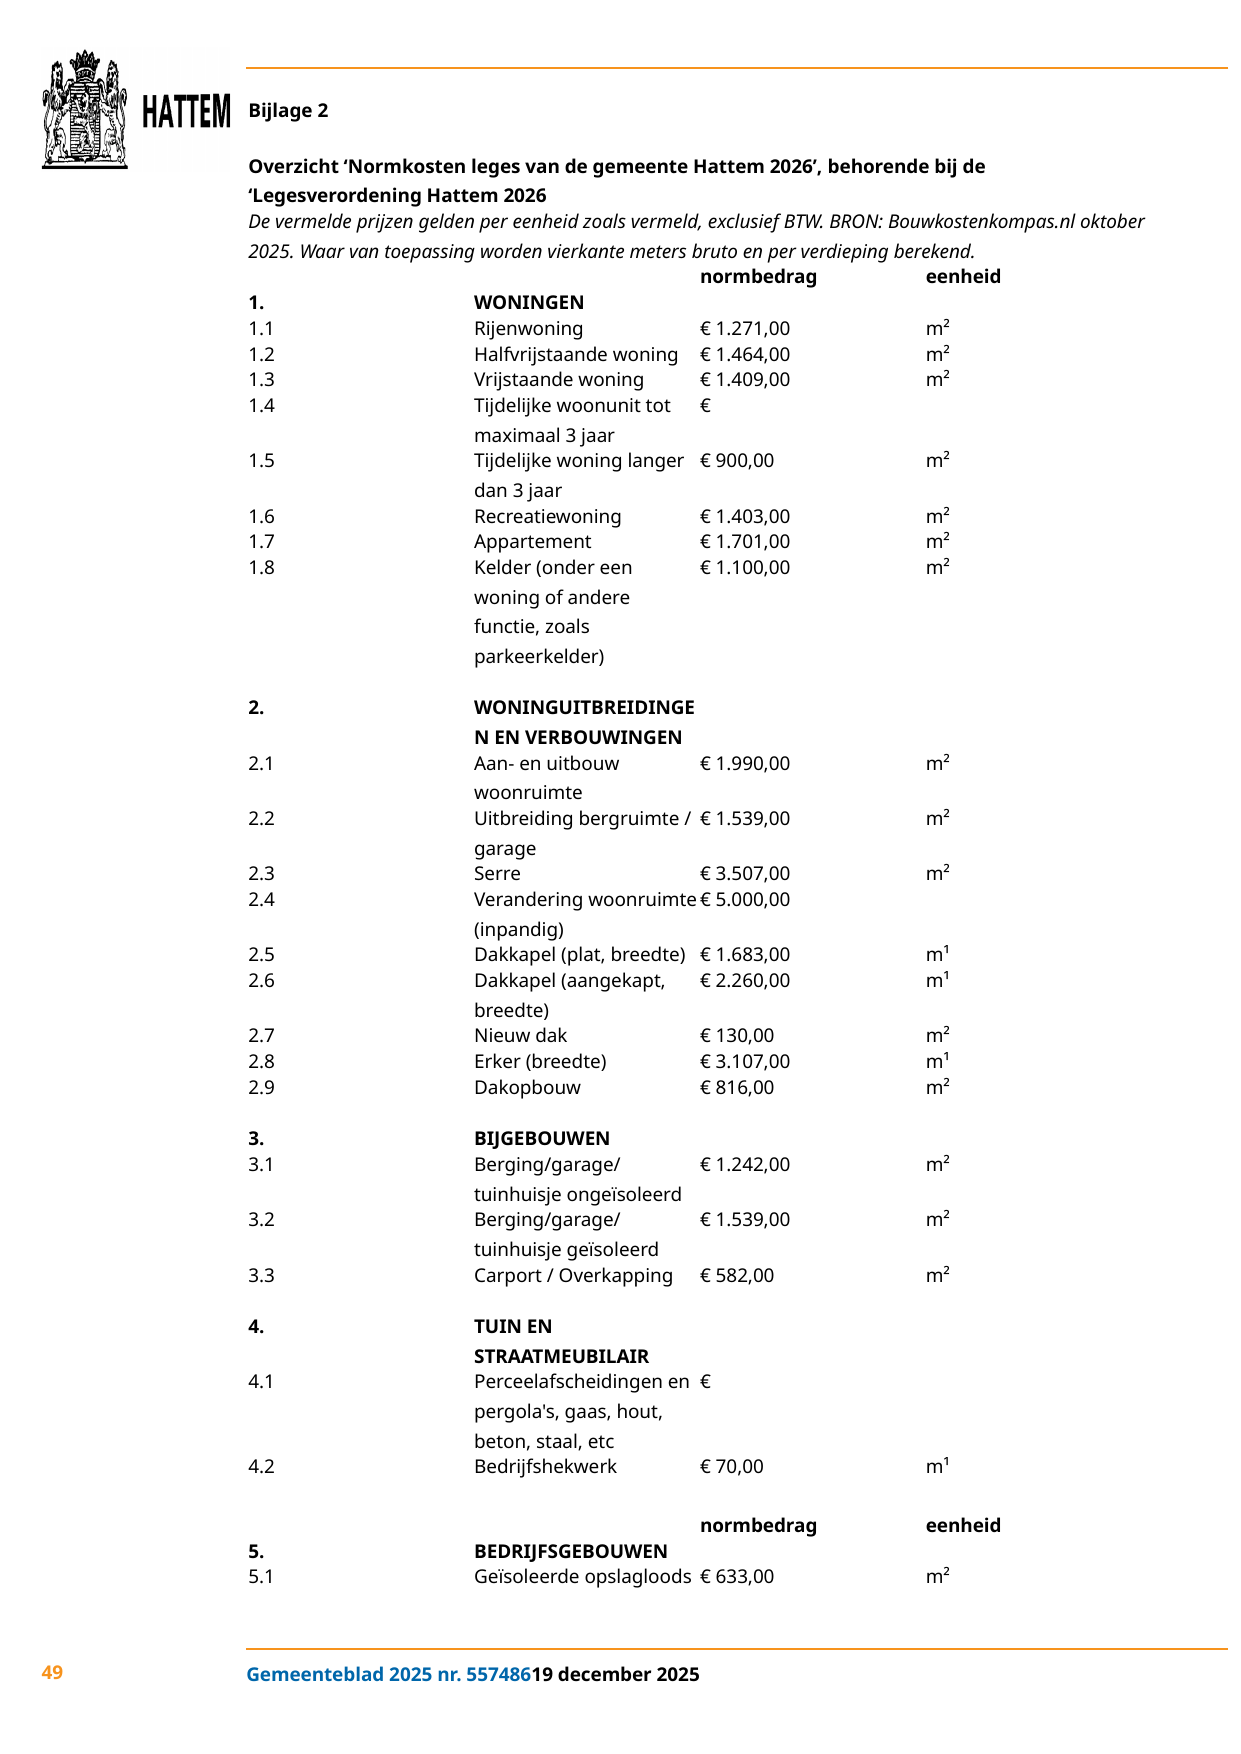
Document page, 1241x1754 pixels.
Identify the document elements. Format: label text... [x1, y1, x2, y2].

table_cell m² [926, 805, 1152, 861]
table_cell Verandering woonruimte (inpandig) [474, 886, 700, 942]
table_cell 3. [248, 1126, 474, 1151]
table_cell De vermelde prijzen gelden per eenheid zoals vermeld, exclusief BTW. BRON: Bouwkostenkompas.nl oktober 2025. Waar van toepassing worden vierkante meters bruto en per verdieping berekend. [248, 208, 1152, 264]
table_cell 2.6 [248, 967, 474, 1023]
table_cell 2.4 [248, 886, 474, 942]
table_cell m² [926, 1207, 1152, 1262]
table_cell 1.8 [248, 554, 474, 669]
table_cell 3.2 [248, 1207, 474, 1262]
table_cell Dakkapel (aangekapt, breedte) [474, 967, 700, 1023]
table_cell Uitbreiding bergruimte / garage [474, 805, 700, 861]
table_cell m² [926, 503, 1152, 529]
table_cell € 1.464,00 [700, 341, 926, 367]
table_cell 5. [248, 1538, 474, 1564]
table_cell m¹ [926, 1048, 1152, 1074]
table_cell 2.3 [248, 861, 474, 886]
table_cell m² [926, 448, 1152, 503]
table_cell 2.8 [248, 1048, 474, 1074]
table_cell [926, 1126, 1152, 1151]
table_cell Dakopbouw [474, 1074, 700, 1100]
table_cell m² [926, 1262, 1152, 1288]
table_cell Erker (breedte) [474, 1048, 700, 1074]
table_cell € 633,00 [700, 1564, 926, 1589]
table_cell [926, 695, 1152, 750]
table_cell Bedrijfshekwerk [474, 1454, 700, 1479]
table_cell m¹ [926, 942, 1152, 967]
table_cell [248, 1100, 474, 1126]
table_cell Carport / Overkapping [474, 1262, 700, 1288]
table_cell Recreatiewoning [474, 503, 700, 529]
picture [41, 47, 231, 172]
table_cell [926, 669, 1152, 694]
table_cell [248, 264, 474, 289]
table_cell 1.6 [248, 503, 474, 529]
table_cell € 900,00 [700, 448, 926, 503]
table_cell [474, 1100, 700, 1126]
table_cell BIJGEBOUWEN [474, 1126, 700, 1151]
table_cell 1.2 [248, 341, 474, 367]
table_cell € 1.701,00 [700, 529, 926, 554]
table_cell € 2.260,00 [700, 967, 926, 1023]
table_cell TUIN EN STRAATMEUBILAIR [474, 1313, 700, 1369]
table_cell Tijdelijke woonunit tot maximaal 3 jaar [474, 392, 700, 448]
table_cell € 1.990,00 [700, 750, 926, 805]
table_cell [926, 1313, 1152, 1369]
table_cell m² [926, 861, 1152, 886]
table_cell [248, 1288, 474, 1313]
table_cell € 1.683,00 [700, 942, 926, 967]
table_cell 1.3 [248, 367, 474, 392]
table_cell 2.2 [248, 805, 474, 861]
table_cell Nieuw dak [474, 1023, 700, 1048]
table_cell [474, 1288, 700, 1313]
table_cell € 5.000,00 [700, 886, 926, 942]
table_cell [926, 392, 1152, 448]
table_cell 1.4 [248, 392, 474, 448]
table_cell € 1.100,00 [700, 554, 926, 669]
table_cell m² [926, 1023, 1152, 1048]
table_cell [926, 1369, 1152, 1453]
table_cell m² [926, 750, 1152, 805]
table_cell 2.5 [248, 942, 474, 967]
table_cell [700, 1288, 926, 1313]
table_cell 5.1 [248, 1564, 474, 1589]
table_cell m² [926, 1151, 1152, 1207]
table_cell [926, 289, 1152, 315]
table_header [248, 1512, 474, 1538]
table_cell m¹ [926, 967, 1152, 1023]
table_cell 1.1 [248, 315, 474, 341]
table_cell [700, 1100, 926, 1126]
table_cell Appartement [474, 529, 700, 554]
table_cell m² [926, 367, 1152, 392]
table_cell Berging/garage/tuinhuisje geïsoleerd [474, 1207, 700, 1262]
table_cell 1.7 [248, 529, 474, 554]
table_cell BEDRIJFSGEBOUWEN [474, 1538, 700, 1564]
table_cell Berging/garage/tuinhuisje ongeïsoleerd [474, 1151, 700, 1207]
table_cell € 816,00 [700, 1074, 926, 1100]
table_header eenheid [926, 1512, 1152, 1538]
table_cell € 70,00 [700, 1454, 926, 1479]
table_cell € 3.507,00 [700, 861, 926, 886]
table_cell [926, 1100, 1152, 1126]
table_header [474, 1512, 700, 1538]
table_cell m² [926, 341, 1152, 367]
table_cell € [700, 392, 926, 448]
table_cell € 582,00 [700, 1262, 926, 1288]
table_cell € 1.271,00 [700, 315, 926, 341]
table_cell normbedrag [700, 264, 926, 289]
table_cell € [700, 1369, 926, 1453]
table_cell 4.2 [248, 1454, 474, 1479]
table_cell [474, 669, 700, 694]
table_cell m² [926, 1074, 1152, 1100]
table_cell [700, 289, 926, 315]
table_cell 1.5 [248, 448, 474, 503]
table_cell [926, 1288, 1152, 1313]
table_cell Geïsoleerde opslagloods [474, 1564, 700, 1589]
table_cell Rijenwoning [474, 315, 700, 341]
table_cell € 3.107,00 [700, 1048, 926, 1074]
table_cell Perceelafscheidingen en pergola's, gaas, hout, beton, staal, etc [474, 1369, 700, 1453]
table_cell € 1.539,00 [700, 1207, 926, 1262]
table_header Overzicht ‘Normkosten leges van de gemeente Hattem 2026’, behorende bij de ‘Legesverordening Hattem 2026 [248, 153, 1152, 208]
table_cell [248, 669, 474, 694]
table_cell [700, 1538, 926, 1564]
table_cell Aan- en uitbouw woonruimte [474, 750, 700, 805]
table_cell 2.1 [248, 750, 474, 805]
text Bijlage 2 [248, 95, 1152, 123]
table_cell WONINGEN [474, 289, 700, 315]
table_header normbedrag [700, 1512, 926, 1538]
table_cell [700, 695, 926, 750]
table_cell [926, 1538, 1152, 1564]
table_cell [700, 1126, 926, 1151]
table_cell Serre [474, 861, 700, 886]
table_cell Vrijstaande woning [474, 367, 700, 392]
table_cell 3.1 [248, 1151, 474, 1207]
table_cell m² [926, 315, 1152, 341]
table_cell 2.7 [248, 1023, 474, 1048]
table_cell Kelder (onder een woning of andere functie, zoals parkeerkelder) [474, 554, 700, 669]
table_cell [474, 264, 700, 289]
table_cell WONINGUITBREIDINGEN EN VERBOUWINGEN [474, 695, 700, 750]
table_cell 2.9 [248, 1074, 474, 1100]
table_cell € 1.539,00 [700, 805, 926, 861]
table_cell eenheid [926, 264, 1152, 289]
table_cell 1. [248, 289, 474, 315]
table_cell [700, 1313, 926, 1369]
table_cell Tijdelijke woning langer dan 3 jaar [474, 448, 700, 503]
table_cell m² [926, 529, 1152, 554]
table_cell 4.1 [248, 1369, 474, 1453]
table_cell m² [926, 554, 1152, 669]
table_cell [926, 886, 1152, 942]
table_cell m¹ [926, 1454, 1152, 1479]
table_cell 2. [248, 695, 474, 750]
table_cell 3.3 [248, 1262, 474, 1288]
table_cell € 130,00 [700, 1023, 926, 1048]
table_cell m² [926, 1564, 1152, 1589]
table_cell Halfvrijstaande woning [474, 341, 700, 367]
table_cell € 1.409,00 [700, 367, 926, 392]
table_cell € 1.403,00 [700, 503, 926, 529]
table_cell [700, 669, 926, 694]
table_cell Dakkapel (plat, breedte) [474, 942, 700, 967]
table_cell 4. [248, 1313, 474, 1369]
table_cell € 1.242,00 [700, 1151, 926, 1207]
